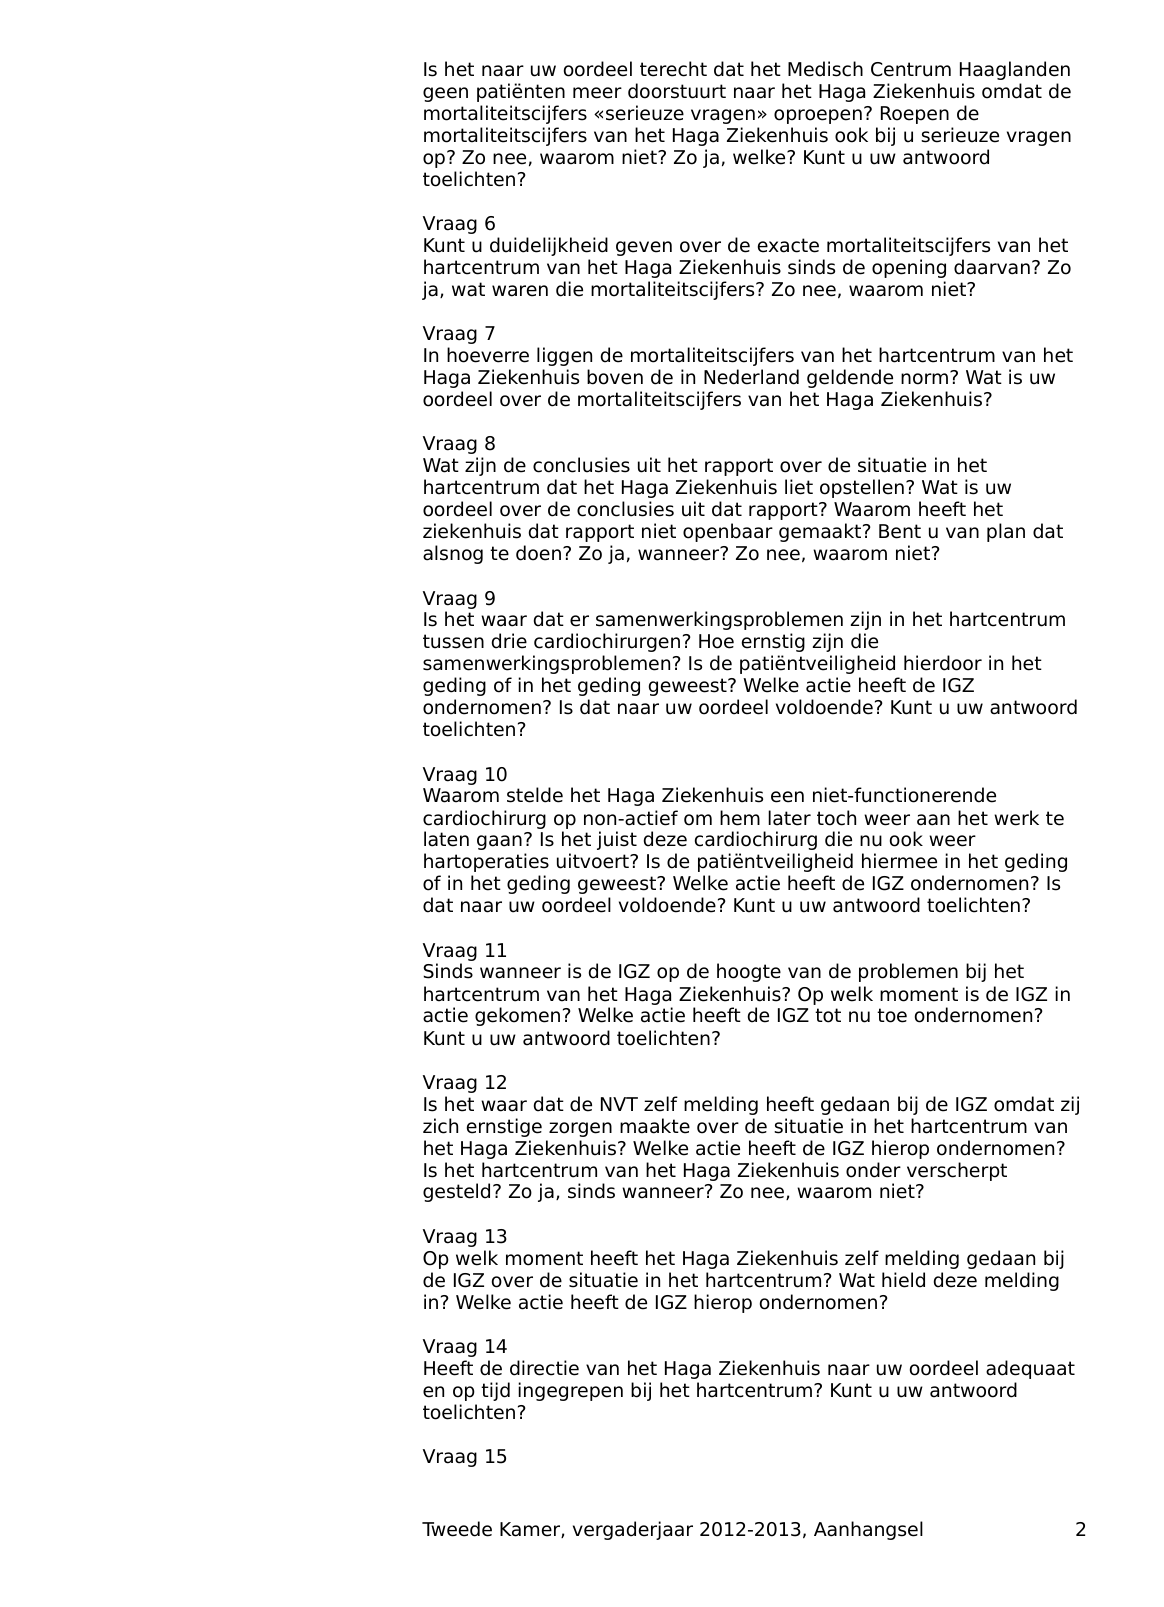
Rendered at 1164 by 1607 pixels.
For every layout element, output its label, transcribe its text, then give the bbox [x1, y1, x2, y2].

text Vraag 8 [422, 433, 1087, 455]
text Vraag 10 [422, 763, 1087, 785]
text Vraag 9 [422, 587, 1087, 609]
text In hoeverre liggen de mortaliteitscijfers van het hartcentrum van het Haga Ziekenhuis boven de in Nederland geldende norm? Wat is uw oordeel over de mortaliteitscijfers van het Haga Ziekenhuis? [422, 345, 1087, 411]
text Heeft de directie van het Haga Ziekenhuis naar uw oordeel adequaat en op tijd ingegrepen bij het hartcentrum? Kunt u uw antwoord toelichten? [422, 1358, 1087, 1424]
text Kunt u duidelijkheid geven over de exacte mortaliteitscijfers van het hartcentrum van het Haga Ziekenhuis sinds de opening daarvan? Zo ja, wat waren die mortaliteitscijfers? Zo nee, waarom niet? [422, 235, 1087, 301]
text Vraag 7 [422, 323, 1087, 345]
text Vraag 14 [422, 1336, 1087, 1358]
text Vraag 11 [422, 939, 1087, 961]
text Is het naar uw oordeel terecht dat het Medisch Centrum Haaglanden geen patiënten meer doorstuurt naar het Haga Ziekenhuis omdat de mortaliteitscijfers «serieuze vragen» oproepen? Roepen de mortaliteitscijfers van het Haga Ziekenhuis ook bij u serieuze vragen op? Zo nee, waarom niet? Zo ja, welke? Kunt u uw antwoord toelichten? [422, 59, 1087, 191]
text Is het waar dat er samenwerkingsproblemen zijn in het hartcentrum tussen drie cardiochirurgen? Hoe ernstig zijn die samenwerkingsproblemen? Is de patiëntveiligheid hierdoor in het geding of in het geding geweest? Welke actie heeft de IGZ ondernomen? Is dat naar uw oordeel voldoende? Kunt u uw antwoord toelichten? [422, 609, 1087, 741]
text Op welk moment heeft het Haga Ziekenhuis zelf melding gedaan bij de IGZ over de situatie in het hartcentrum? Wat hield deze melding in? Welke actie heeft de IGZ hierop ondernomen? [422, 1248, 1087, 1313]
text Vraag 13 [422, 1226, 1087, 1248]
text Vraag 15 [422, 1446, 1087, 1468]
text Is het waar dat de NVT zelf melding heeft gedaan bij de IGZ omdat zij zich ernstige zorgen maakte over de situatie in het hartcentrum van het Haga Ziekenhuis? Welke actie heeft de IGZ hierop ondernomen? Is het hartcentrum van het Haga Ziekenhuis onder verscherpt gesteld? Zo ja, sinds wanneer? Zo nee, waarom niet? [422, 1093, 1087, 1203]
text Waarom stelde het Haga Ziekenhuis een niet-functionerende cardiochirurg op non-actief om hem later toch weer aan het werk te laten gaan? Is het juist deze cardiochirurg die nu ook weer hartoperaties uitvoert? Is de patiëntveiligheid hiermee in het geding of in het geding geweest? Welke actie heeft de IGZ ondernomen? Is dat naar uw oordeel voldoende? Kunt u uw antwoord toelichten? [422, 785, 1087, 917]
text Wat zijn de conclusies uit het rapport over de situatie in het hartcentrum dat het Haga Ziekenhuis liet opstellen? Wat is uw oordeel over de conclusies uit dat rapport? Waarom heeft het ziekenhuis dat rapport niet openbaar gemaakt? Bent u van plan dat alsnog te doen? Zo ja, wanneer? Zo nee, waarom niet? [422, 455, 1087, 565]
text Vraag 6 [422, 213, 1087, 235]
text Vraag 12 [422, 1072, 1087, 1093]
text Sinds wanneer is de IGZ op de hoogte van de problemen bij het hartcentrum van het Haga Ziekenhuis? Op welk moment is de IGZ in actie gekomen? Welke actie heeft de IGZ tot nu toe ondernomen? Kunt u uw antwoord toelichten? [422, 961, 1087, 1049]
